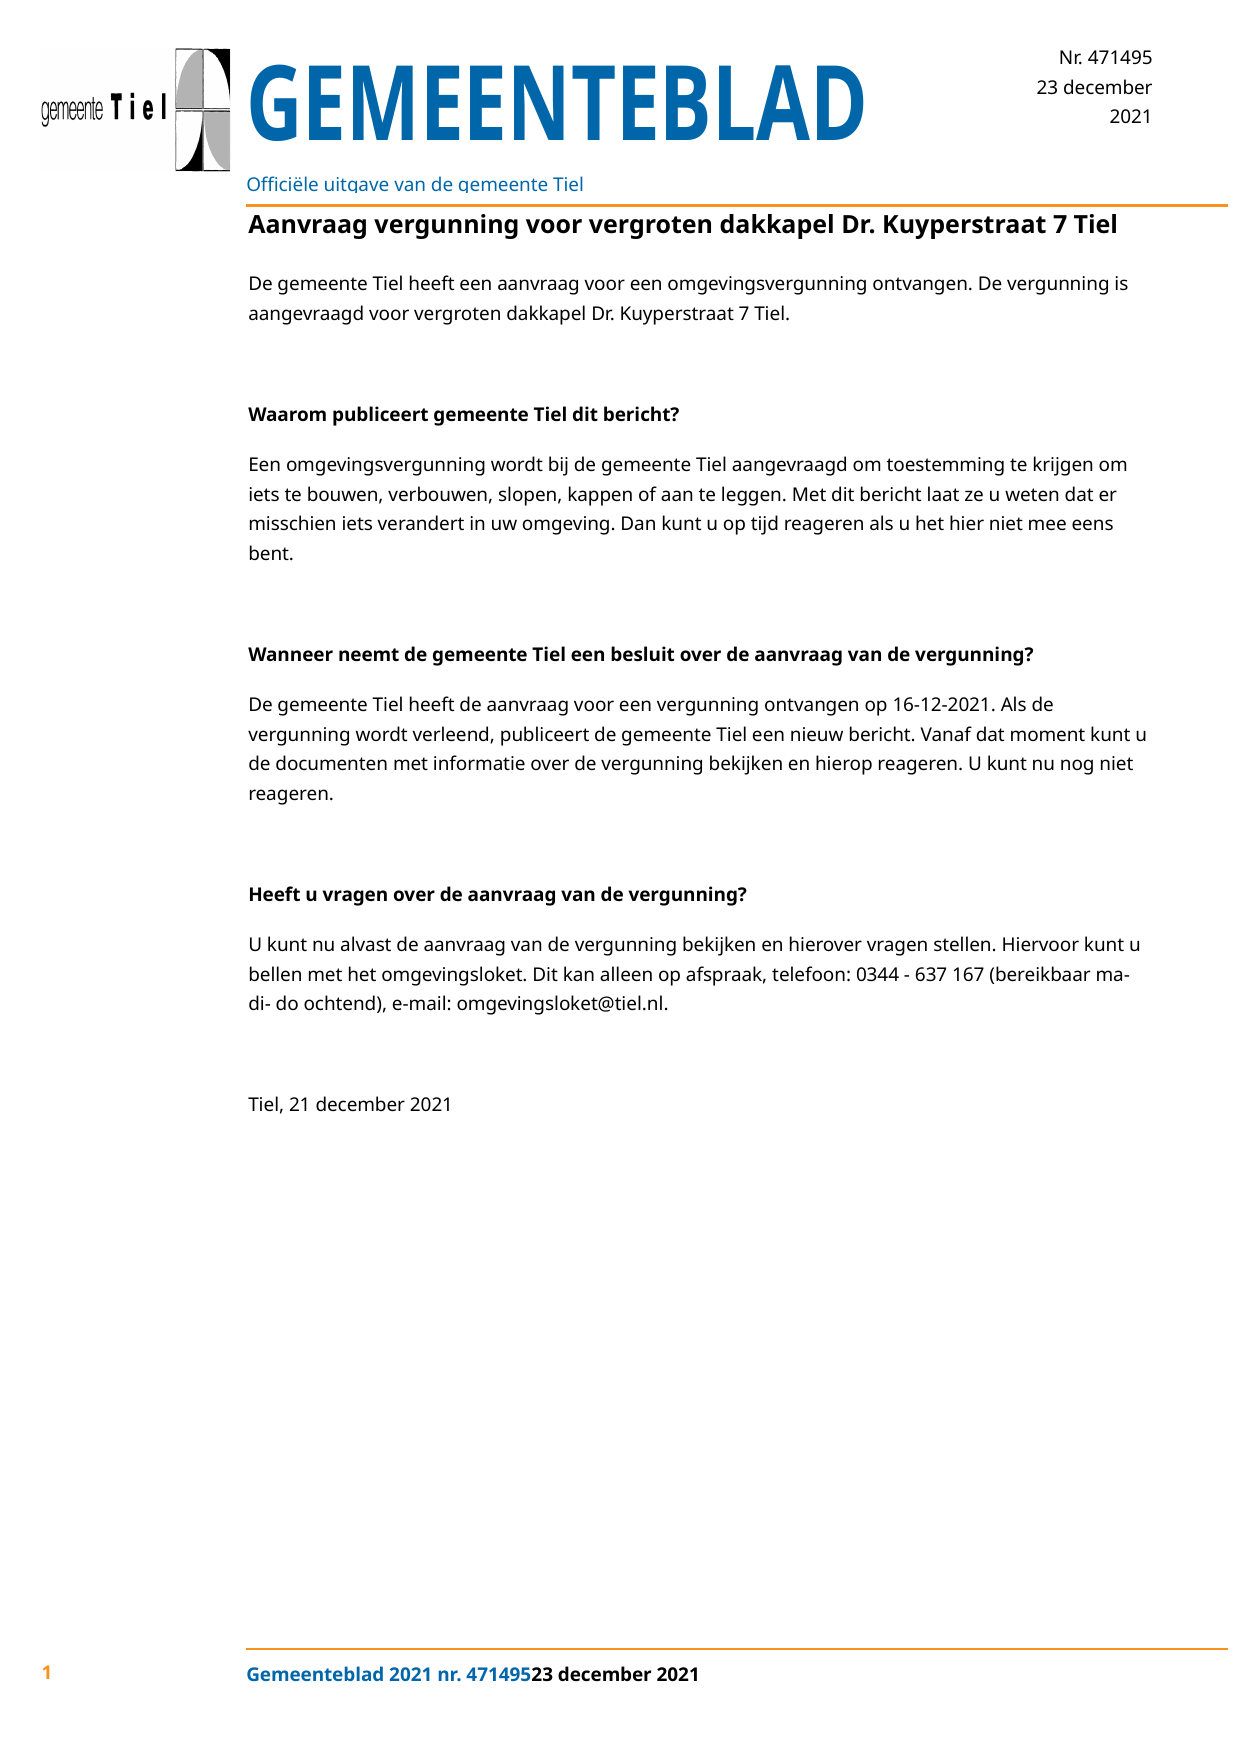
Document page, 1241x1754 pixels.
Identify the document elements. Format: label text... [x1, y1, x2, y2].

text Waarom publiceert gemeente Tiel dit bericht? [248, 401, 1152, 426]
text Tiel, 21 december 2021 [248, 1091, 1152, 1117]
text Aanvraag vergunning voor vergroten dakkapel Dr. Kuyperstraat 7 Tiel [248, 207, 1152, 241]
picture [41, 47, 231, 172]
text Heeft u vragen over de aanvraag van de vergunning? [248, 881, 1152, 906]
text U kunt nu alvast de aanvraag van de vergunning bekijken en hierover vragen stellen. Hiervoor kunt u bellen met het omgevingsloket. Dit kan alleen op afspraak, telefoon: 0344 - 637 167 (bereikbaar ma-di- do ochtend), e-mail: omgevingsloket@tiel.nl. [248, 931, 1152, 1016]
text Wanneer neemt de gemeente Tiel een besluit over de aanvraag van de vergunning? [248, 641, 1152, 666]
text De gemeente Tiel heeft de aanvraag voor een vergunning ontvangen op 16-12-2021. Als de vergunning wordt verleend, publiceert de gemeente Tiel een nieuw bericht. Vanaf dat moment kunt u de documenten met informatie over de vergunning bekijken en hierop reageren. U kunt nu nog niet reageren. [248, 691, 1152, 806]
text De gemeente Tiel heeft een aanvraag voor een omgevingsvergunning ontvangen. De vergunning is aangevraagd voor vergroten dakkapel Dr. Kuyperstraat 7 Tiel. [248, 270, 1152, 326]
text Een omgevingsvergunning wordt bij de gemeente Tiel aangevraagd om toestemming te krijgen om iets te bouwen, verbouwen, slopen, kappen of aan te leggen. Met dit bericht laat ze u weten dat er misschien iets verandert in uw omgeving. Dan kunt u op tijd reageren als u het hier niet mee eens bent. [248, 451, 1152, 566]
